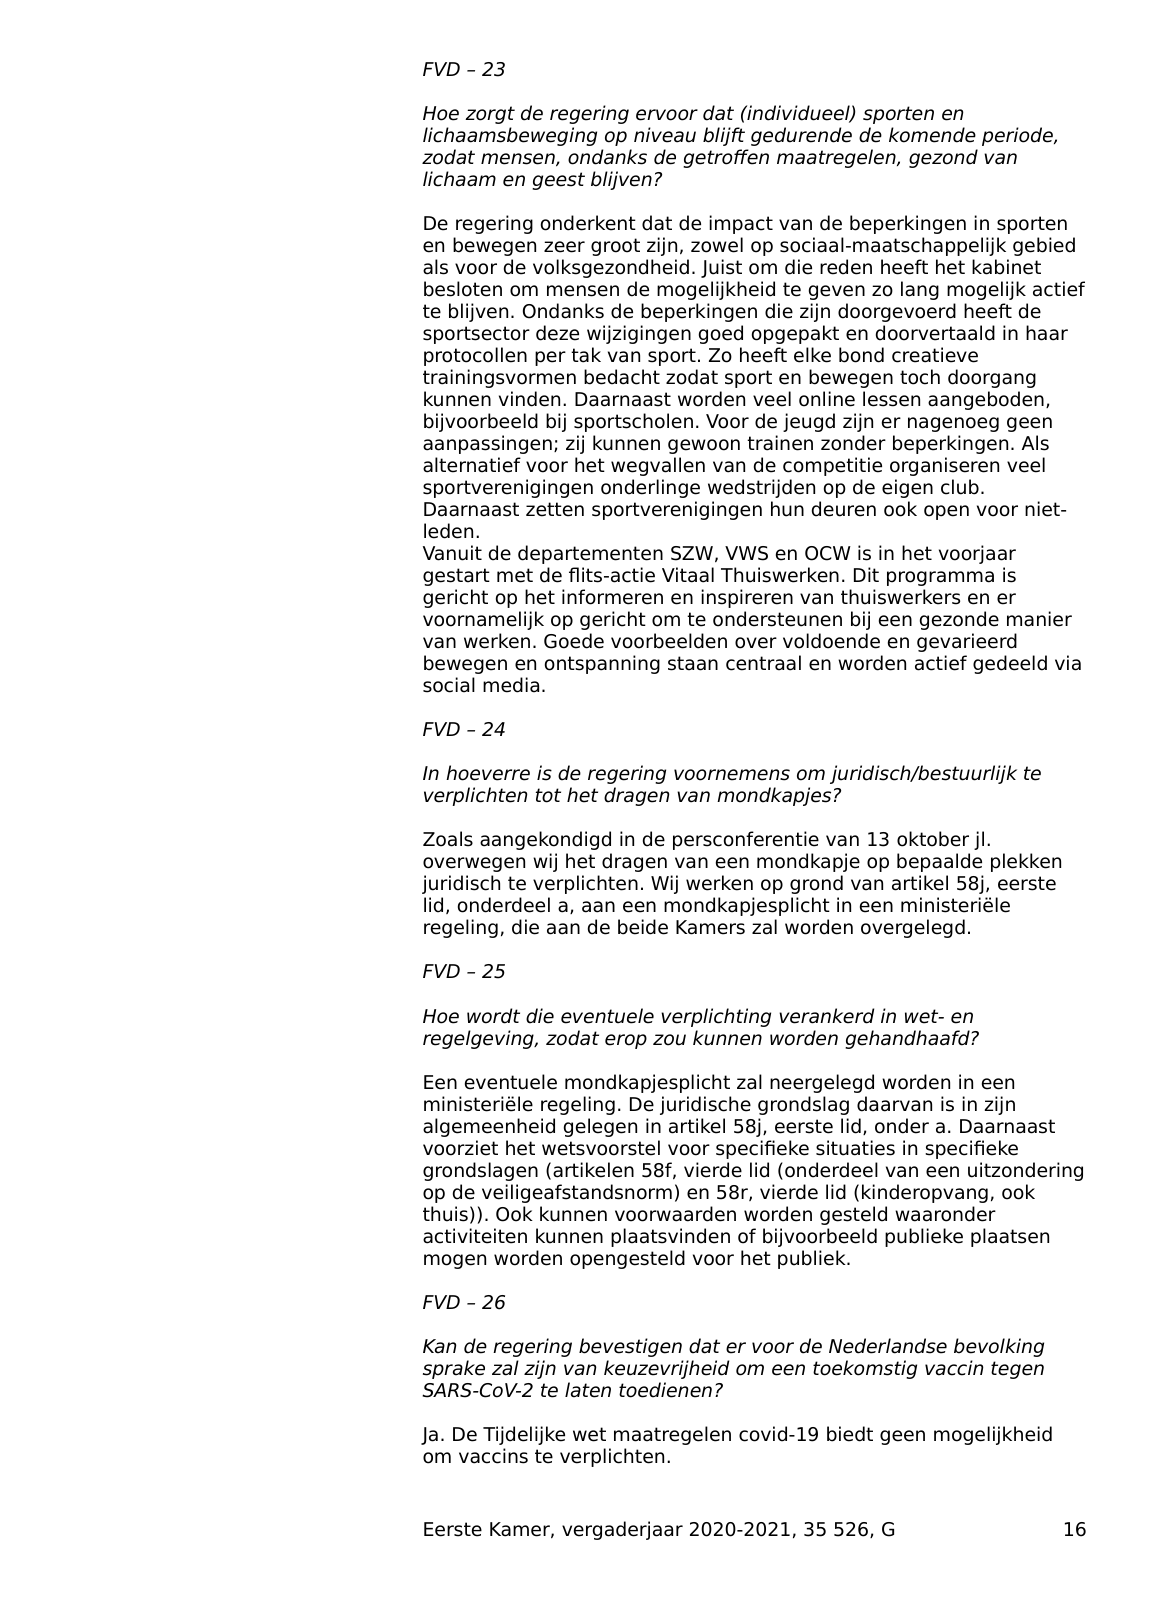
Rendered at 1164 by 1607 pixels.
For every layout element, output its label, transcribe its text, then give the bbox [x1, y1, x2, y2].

text Zoals aangekondigd in de persconferentie van 13 oktober jl. overwegen wij het dragen van een mondkapje op bepaalde plekken juridisch te verplichten. Wij werken op grond van artikel 58j, eerste lid, onderdeel a, aan een mondkapjesplicht in een ministeriële regeling, die aan de beide Kamers zal worden overgelegd. [422, 829, 1087, 939]
text Hoe wordt die eventuele verplichting verankerd in wet- en regelgeving, zodat erop zou kunnen worden gehandhaafd? [422, 1006, 1087, 1049]
text De regering onderkent dat de impact van de beperkingen in sporten en bewegen zeer groot zijn, zowel op sociaal-maatschappelijk gebied als voor de volksgezondheid. Juist om die reden heeft het kabinet besloten om mensen de mogelijkheid te geven zo lang mogelijk actief te blijven. Ondanks de beperkingen die zijn doorgevoerd heeft de sportsector deze wijzigingen goed opgepakt en doorvertaald in haar protocollen per tak van sport. Zo heeft elke bond creatieve trainingsvormen bedacht zodat sport en bewegen toch doorgang kunnen vinden. Daarnaast worden veel online lessen aangeboden, bijvoorbeeld bij sportscholen. Voor de jeugd zijn er nagenoeg geen aanpassingen; zij kunnen gewoon trainen zonder beperkingen. Als alternatief voor het wegvallen van de competitie organiseren veel sportverenigingen onderlinge wedstrijden op de eigen club. Daarnaast zetten sportverenigingen hun deuren ook open voor niet-leden. [422, 213, 1087, 543]
text Ja. De Tijdelijke wet maatregelen covid-19 biedt geen mogelijkheid om vaccins te verplichten. [422, 1424, 1087, 1468]
text Hoe zorgt de regering ervoor dat (individueel) sporten en lichaamsbeweging op niveau blijft gedurende de komende periode, zodat mensen, ondanks de getroffen maatregelen, gezond van lichaam en geest blijven? [422, 103, 1087, 191]
subtitle FVD – 23 [422, 59, 1087, 81]
text Een eventuele mondkapjesplicht zal neergelegd worden in een ministeriële regeling. De juridische grondslag daarvan is in zijn algemeenheid gelegen in artikel 58j, eerste lid, onder a. Daarnaast voorziet het wetsvoorstel voor specifieke situaties in specifieke grondslagen (artikelen 58f, vierde lid (onderdeel van een uitzondering op de veiligeafstandsnorm) en 58r, vierde lid (kinderopvang, ook thuis)). Ook kunnen voorwaarden worden gesteld waaronder activiteiten kunnen plaatsvinden of bijvoorbeeld publieke plaatsen mogen worden opengesteld voor het publiek. [422, 1072, 1087, 1269]
text Vanuit de departementen SZW, VWS en OCW is in het voorjaar gestart met de flits-actie Vitaal Thuiswerken. Dit programma is gericht op het informeren en inspireren van thuiswerkers en er voornamelijk op gericht om te ondersteunen bij een gezonde manier van werken. Goede voorbeelden over voldoende en gevarieerd bewegen en ontspanning staan centraal en worden actief gedeeld via social media. [422, 543, 1087, 697]
subtitle FVD – 24 [422, 719, 1087, 741]
text Kan de regering bevestigen dat er voor de Nederlandse bevolking sprake zal zijn van keuzevrijheid om een toekomstig vaccin tegen SARS-CoV-2 te laten toedienen? [422, 1336, 1087, 1402]
subtitle FVD – 26 [422, 1292, 1087, 1314]
text In hoeverre is de regering voornemens om juridisch/bestuurlijk te verplichten tot het dragen van mondkapjes? [422, 763, 1087, 807]
subtitle FVD – 25 [422, 961, 1087, 983]
